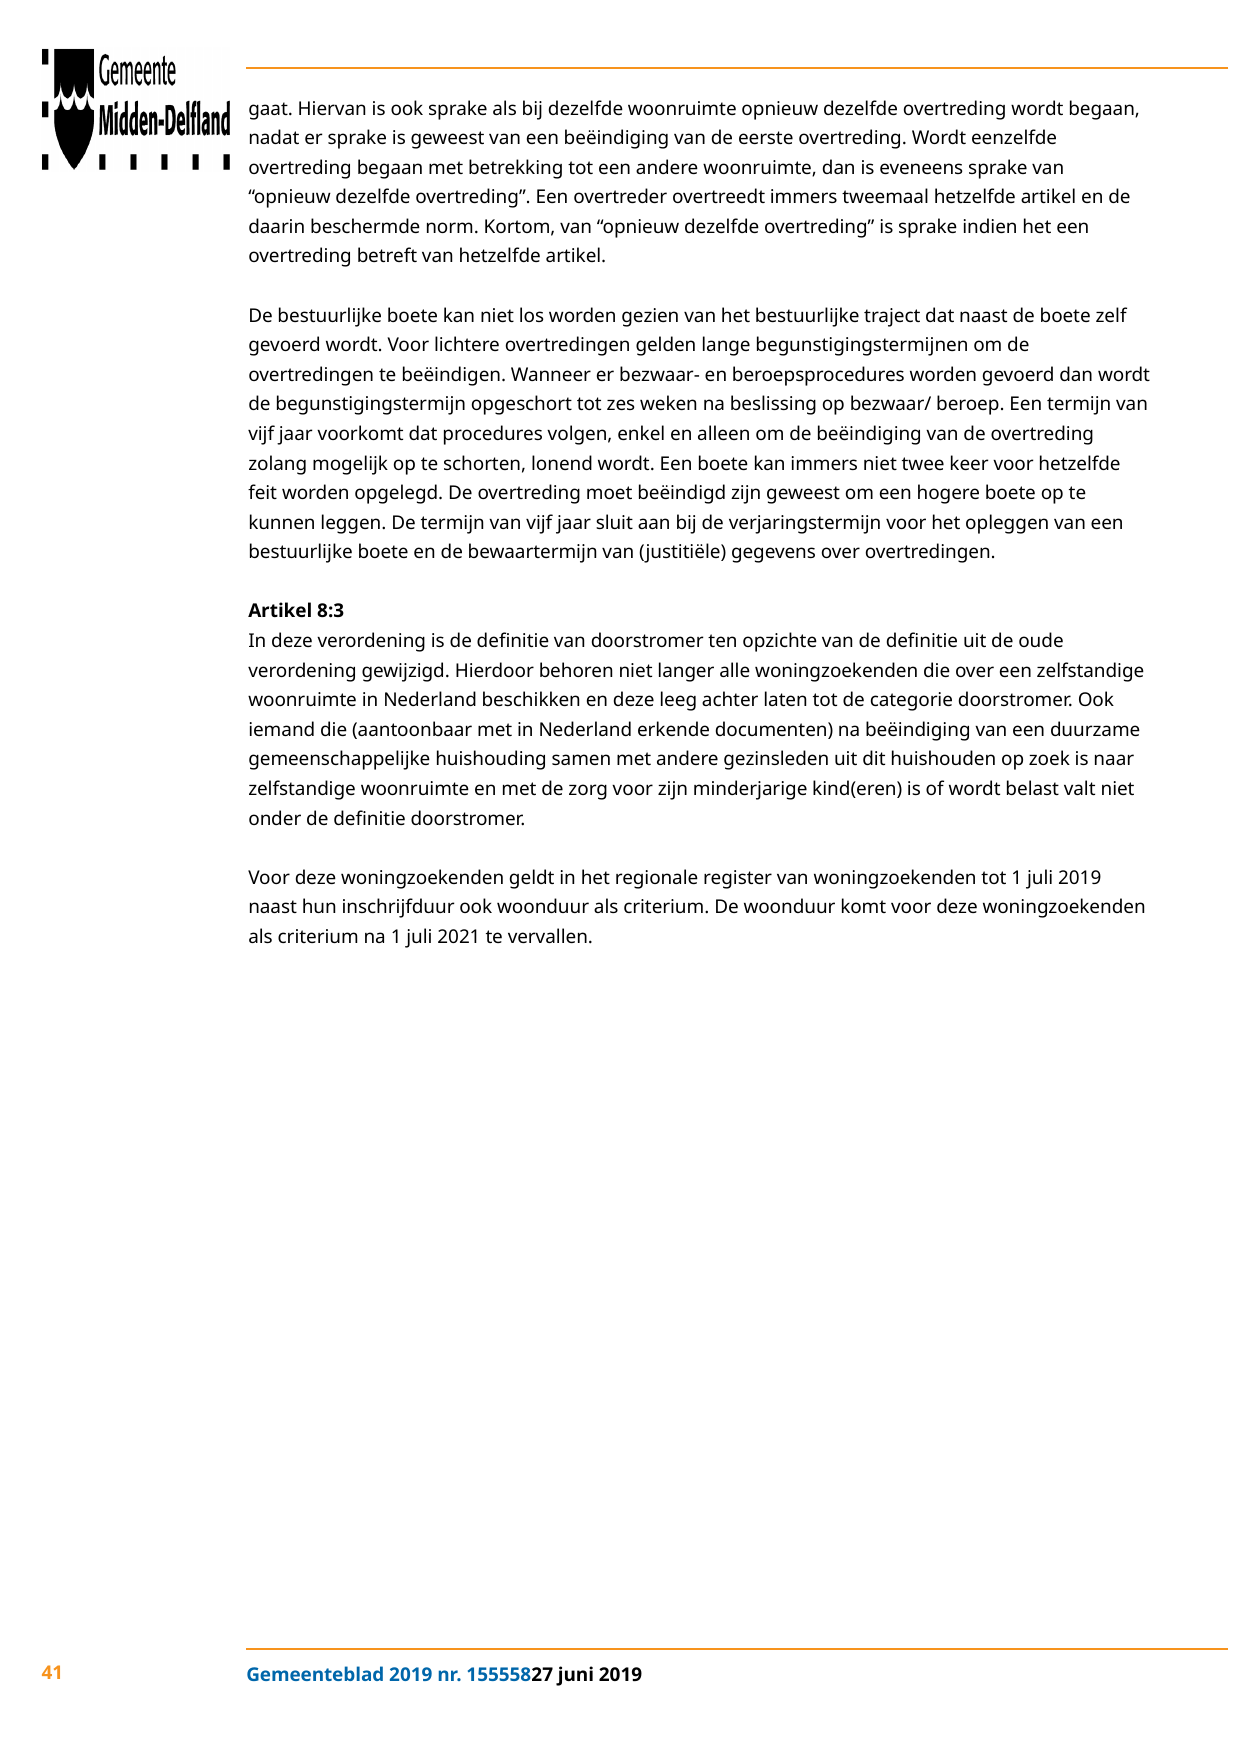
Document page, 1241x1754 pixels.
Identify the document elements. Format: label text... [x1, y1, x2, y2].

text In deze verordening is de definitie van doorstromer ten opzichte van de definitie uit de oude verordening gewijzigd. Hierdoor behoren niet langer alle woningzoekenden die over een zelfstandige woonruimte in Nederland beschikken en deze leeg achter laten tot de categorie doorstromer. Ook iemand die (aantoonbaar met in Nederland erkende documenten) na beëindiging van een duurzame gemeenschappelijke huishouding samen met andere gezinsleden uit dit huishouden op zoek is naar zelfstandige woonruimte en met de zorg voor zijn minderjarige kind(eren) is of wordt belast valt niet onder de definitie doorstromer. [248, 627, 1152, 831]
text gaat. Hiervan is ook sprake als bij dezelfde woonruimte opnieuw dezelfde overtreding wordt begaan, nadat er sprake is geweest van een beëindiging van de eerste overtreding. Wordt eenzelfde overtreding begaan met betrekking tot een andere woonruimte, dan is eveneens sprake van “opnieuw dezelfde overtreding”. Een overtreder overtreedt immers tweemaal hetzelfde artikel en de daarin beschermde norm. Kortom, van “opnieuw dezelfde overtreding” is sprake indien het een overtreding betreft van hetzelfde artikel. [248, 95, 1152, 268]
picture [41, 47, 231, 172]
text De bestuurlijke boete kan niet los worden gezien van het bestuurlijke traject dat naast de boete zelf gevoerd wordt. Voor lichtere overtredingen gelden lange begunstigingstermijnen om de overtredingen te beëindigen. Wanneer er bezwaar- en beroepsprocedures worden gevoerd dan wordt de begunstigingstermijn opgeschort tot zes weken na beslissing op bezwaar/ beroep. Een termijn van vijf jaar voorkomt dat procedures volgen, enkel en alleen om de beëindiging van de overtreding zolang mogelijk op te schorten, lonend wordt. Een boete kan immers niet twee keer voor hetzelfde feit worden opgelegd. De overtreding moet beëindigd zijn geweest om een hogere boete op te kunnen leggen. De termijn van vijf jaar sluit aan bij de verjaringstermijn voor het opleggen van een bestuurlijke boete en de bewaartermijn van (justitiële) gegevens over overtredingen. [248, 302, 1152, 564]
text Artikel 8:3 [248, 598, 1152, 623]
text Voor deze woningzoekenden geldt in het regionale register van woningzoekenden tot 1 juli 2019 naast hun inschrijfduur ook woonduur als criterium. De woonduur komt voor deze woningzoekenden als criterium na 1 juli 2021 te vervallen. [248, 864, 1152, 949]
